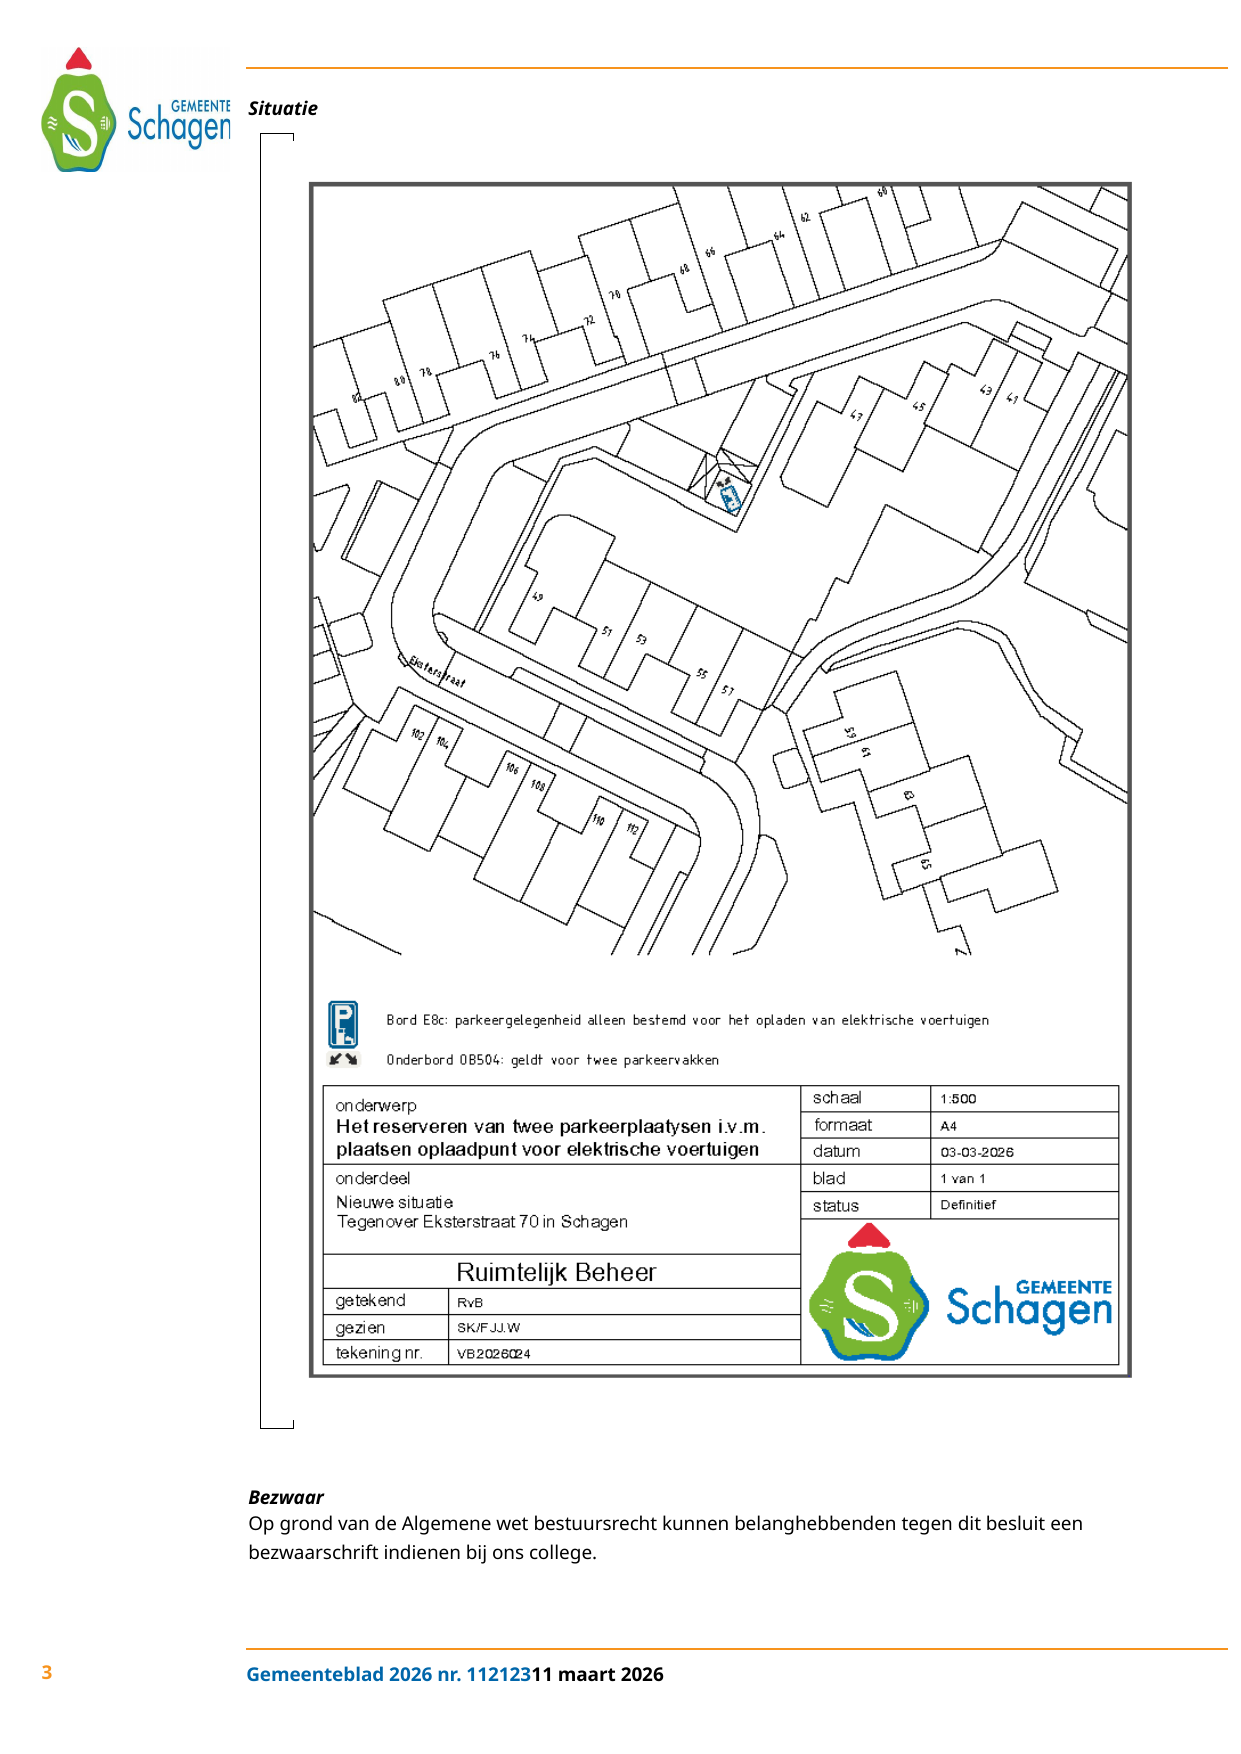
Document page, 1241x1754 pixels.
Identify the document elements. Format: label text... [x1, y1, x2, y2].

picture [268, 141, 1173, 1420]
text Situatie [248, 95, 1152, 121]
text Op grond van de Algemene wet bestuursrecht kunnen belanghebbenden tegen dit besluit een bezwaarschrift indienen bij ons college. [248, 1510, 1152, 1565]
picture [41, 47, 231, 172]
text Bezwaar [248, 1484, 1152, 1510]
